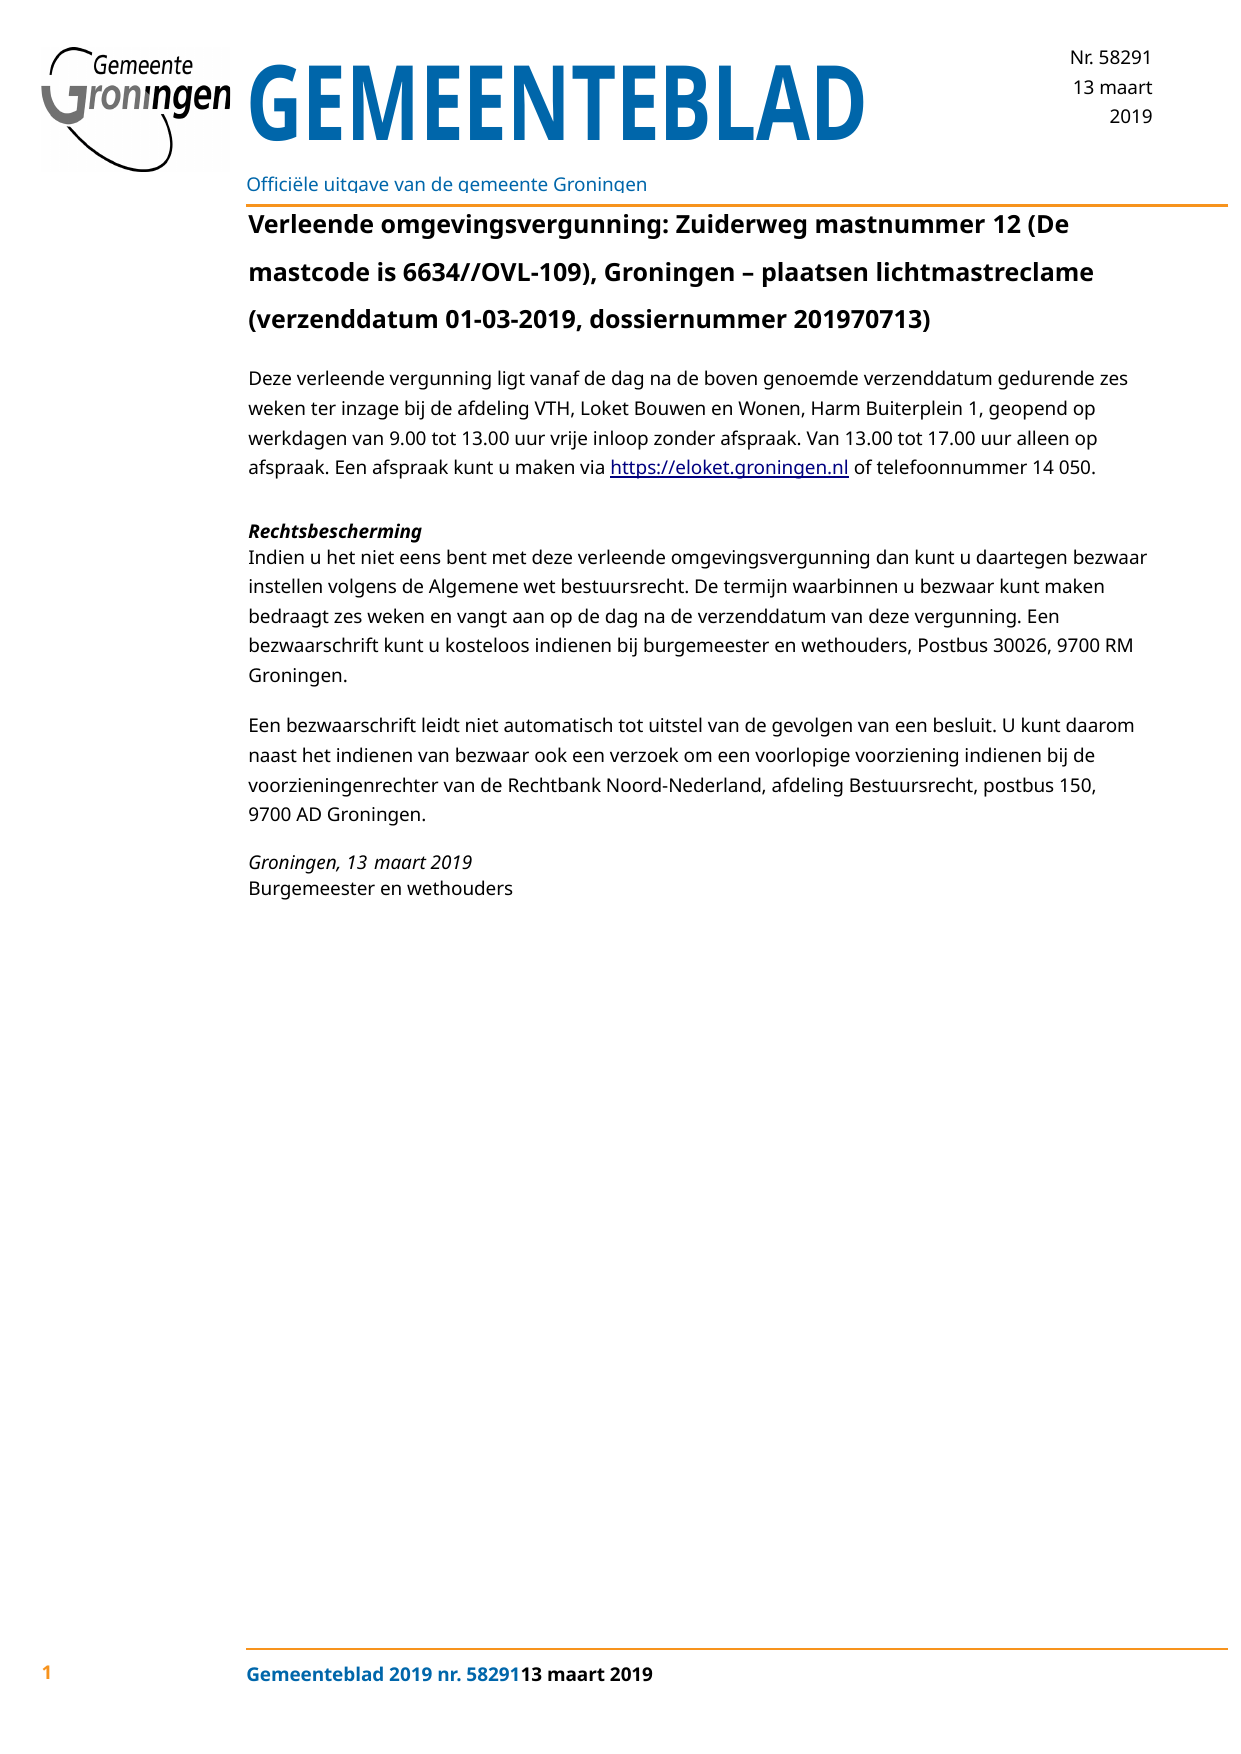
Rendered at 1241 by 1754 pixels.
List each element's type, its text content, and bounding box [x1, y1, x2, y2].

text Indien u het niet eens bent met deze verleende omgevingsvergunning dan kunt u daartegen bezwaar instellen volgens de Algemene wet bestuursrecht. De termijn waarbinnen u bezwaar kunt maken bedraagt zes weken en vangt aan op de dag na de verzenddatum van deze vergunning. Een bezwaarschrift kunt u kosteloos indienen bij burgemeester en wethouders, Postbus 30026, 9700 RM Groningen. [248, 544, 1152, 688]
text Burgemeester en wethouders [248, 875, 1152, 901]
text Rechtsbescherming [248, 518, 1152, 544]
text Verleende omgevingsvergunning: Zuiderweg mastnummer 12 (De mastcode is 6634//OVL-109), Groningen – plaatsen lichtmastreclame (verzenddatum 01-03-2019, dossiernummer 201970713) [248, 207, 1152, 336]
text Groningen, 13 maart 2019 [248, 849, 1152, 875]
picture [41, 47, 231, 172]
text Een bezwaarschrift leidt niet automatisch tot uitstel van de gevolgen van een besluit. U kunt daarom naast het indienen van bezwaar ook een verzoek om een voorlopige voorziening indienen bij de voorzieningenrechter van de Rechtbank Noord-Nederland, afdeling Bestuursrecht, postbus 150, 9700 AD Groningen. [248, 713, 1152, 827]
text Deze verleende vergunning ligt vanaf de dag na de boven genoemde verzenddatum gedurende zes weken ter inzage bij de afdeling VTH, Loket Bouwen en Wonen, Harm Buiterplein 1, geopend op werkdagen van 9.00 tot 13.00 uur vrije inloop zonder afspraak. Van 13.00 tot 17.00 uur alleen op afspraak. Een afspraak kunt u maken via https://eloket.groningen.nl of telefoonnummer 14 050. [248, 366, 1152, 480]
